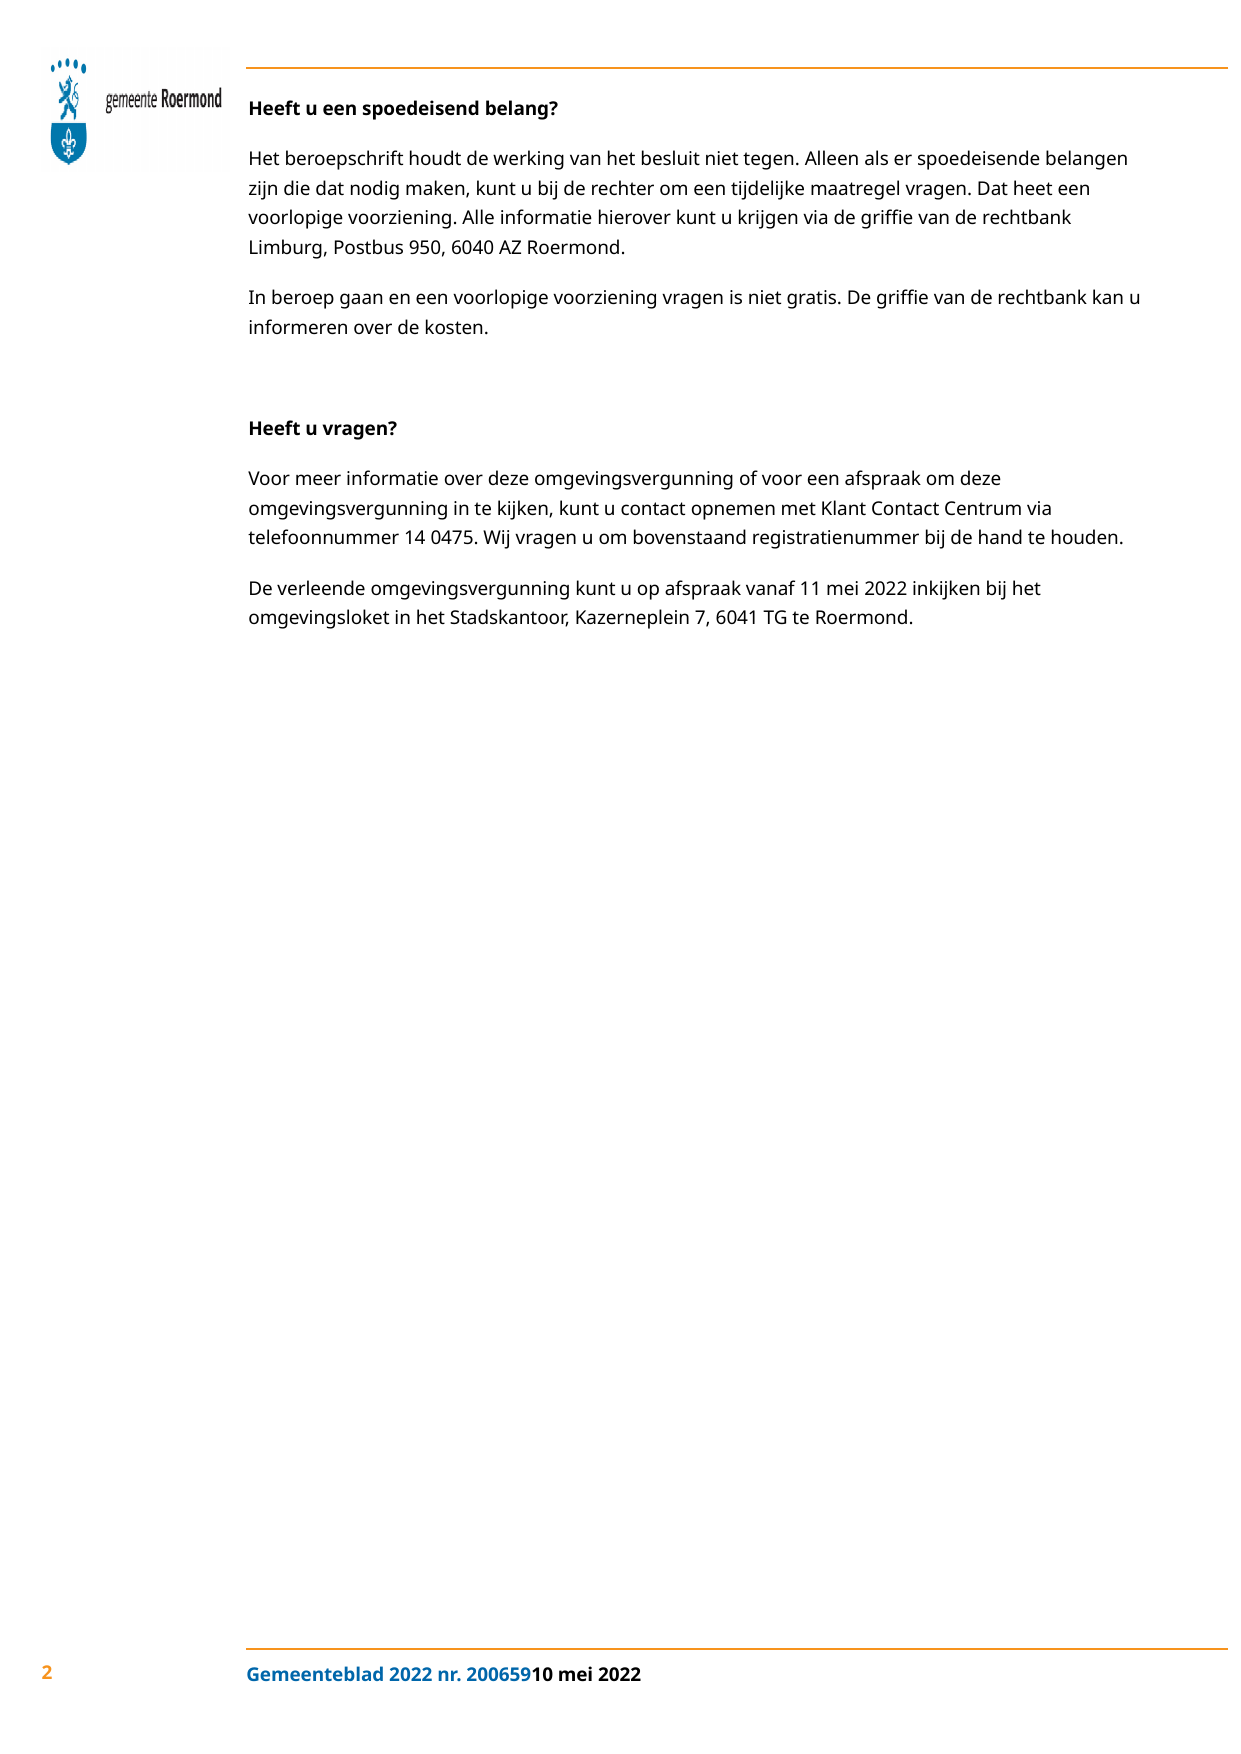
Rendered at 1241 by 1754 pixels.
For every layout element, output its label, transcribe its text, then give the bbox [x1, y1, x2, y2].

text In beroep gaan en een voorlopige voorziening vragen is niet gratis. De griffie van de rechtbank kan u informeren over de kosten. [248, 284, 1152, 340]
text Heeft u een spoedeisend belang? [248, 95, 1152, 121]
text Het beroepschrift houdt de werking van het besluit niet tegen. Alleen als er spoedeisende belangen zijn die dat nodig maken, kunt u bij de rechter om een tijdelijke maatregel vragen. Dat heet een voorlopige voorziening. Alle informatie hierover kunt u krijgen via de griffie van de rechtbank Limburg, Postbus 950, 6040 AZ Roermond. [248, 145, 1152, 260]
picture [41, 47, 231, 172]
text Heeft u vragen? [248, 415, 1152, 441]
text De verleende omgevingsvergunning kunt u op afspraak vanaf 11 mei 2022 inkijken bij het omgevingsloket in het Stadskantoor, Kazerneplein 7, 6041 TG te Roermond. [248, 575, 1152, 630]
text Voor meer informatie over deze omgevingsvergunning of voor een afspraak om deze omgevingsvergunning in te kijken, kunt u contact opnemen met Klant Contact Centrum via telefoonnummer 14 0475. Wij vragen u om bovenstaand registratienummer bij de hand te houden. [248, 465, 1152, 550]
